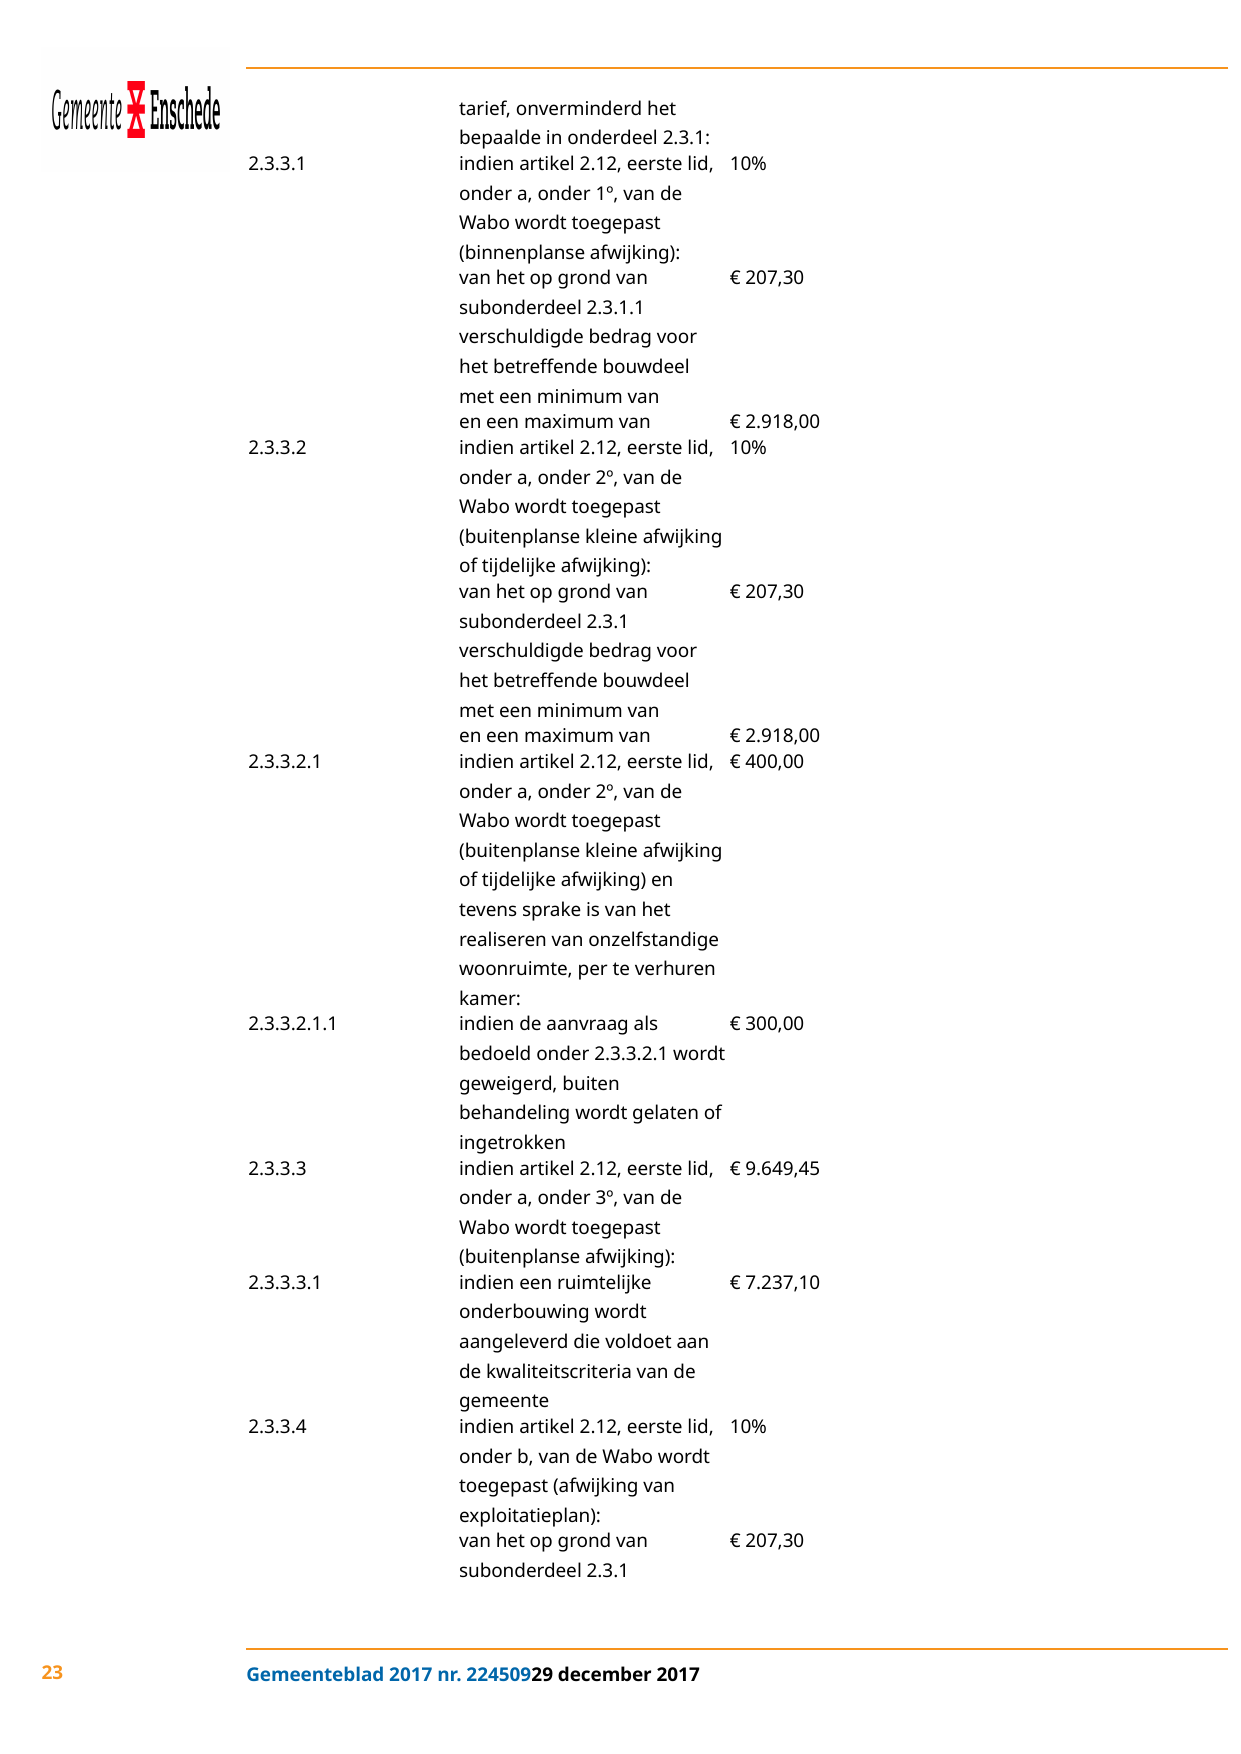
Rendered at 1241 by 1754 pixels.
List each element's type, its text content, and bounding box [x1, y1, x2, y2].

table_cell € 2.918,00 [730, 723, 1046, 748]
table_cell indien artikel 2.12, eerste lid, onder a, onder 1º, van de Wabo wordt toegepast (binnenplanse afwijking): [459, 150, 729, 264]
table_cell € 207,30 [730, 579, 1046, 722]
table_cell en een maximum van [459, 409, 729, 434]
table_cell van het op grond van subonderdeel 2.3.1 [459, 1528, 729, 1583]
table_cell [248, 265, 459, 409]
table_cell € 9.649,45 [730, 1155, 1046, 1269]
table_cell van het op grond van subonderdeel 2.3.1 verschuldigde bedrag voor het betreffende bouwdeel met een minimum van [459, 579, 729, 722]
table_cell indien artikel 2.12, eerste lid, onder a, onder 2º, van de Wabo wordt toegepast (buitenplanse kleine afwijking of tijdelijke afwijking): [459, 434, 729, 578]
table_cell 10% [730, 1413, 1046, 1528]
table_cell [248, 1528, 459, 1583]
table_cell € 2.918,00 [730, 409, 1046, 434]
table_cell 2.3.3.1 [248, 150, 459, 264]
table_cell indien artikel 2.12, eerste lid, onder a, onder 2º, van de Wabo wordt toegepast (buitenplanse kleine afwijking of tijdelijke afwijking) en tevens sprake is van het realiseren van onzelfstandige woonruimte, per te verhuren kamer: [459, 748, 729, 1011]
table_cell [248, 95, 459, 150]
table_cell € 207,30 [730, 265, 1046, 409]
table_cell € 300,00 [730, 1011, 1046, 1155]
table_cell 2.3.3.3.1 [248, 1269, 459, 1413]
table_cell [248, 579, 459, 722]
table_cell [730, 95, 1046, 150]
table_cell en een maximum van [459, 723, 729, 748]
table_cell van het op grond van subonderdeel 2.3.1.1 verschuldigde bedrag voor het betreffende bouwdeel met een minimum van [459, 265, 729, 409]
table_cell € 400,00 [730, 748, 1046, 1011]
table_cell 2.3.3.2.1.1 [248, 1011, 459, 1155]
table_cell 10% [730, 434, 1046, 578]
table_cell 2.3.3.3 [248, 1155, 459, 1269]
table_cell indien de aanvraag als bedoeld onder 2.3.3.2.1 wordt geweigerd, buiten behandeling wordt gelaten of ingetrokken [459, 1011, 729, 1155]
table_cell € 7.237,10 [730, 1269, 1046, 1413]
table_cell indien een ruimtelijke onderbouwing wordt aangeleverd die voldoet aan de kwaliteitscriteria van de gemeente [459, 1269, 729, 1413]
table_cell € 207,30 [730, 1528, 1046, 1583]
table_cell [248, 409, 459, 434]
table_cell [248, 723, 459, 748]
picture [41, 47, 231, 172]
table_cell indien artikel 2.12, eerste lid, onder a, onder 3º, van de Wabo wordt toegepast (buitenplanse afwijking): [459, 1155, 729, 1269]
table_cell 2.3.3.4 [248, 1413, 459, 1528]
table_cell 2.3.3.2.1 [248, 748, 459, 1011]
table_cell 2.3.3.2 [248, 434, 459, 578]
table_cell indien artikel 2.12, eerste lid, onder b, van de Wabo wordt toegepast (afwijking van exploitatieplan): [459, 1413, 729, 1528]
table_cell tarief, onverminderd het bepaalde in onderdeel 2.3.1: [459, 95, 729, 150]
table_cell 10% [730, 150, 1046, 264]
